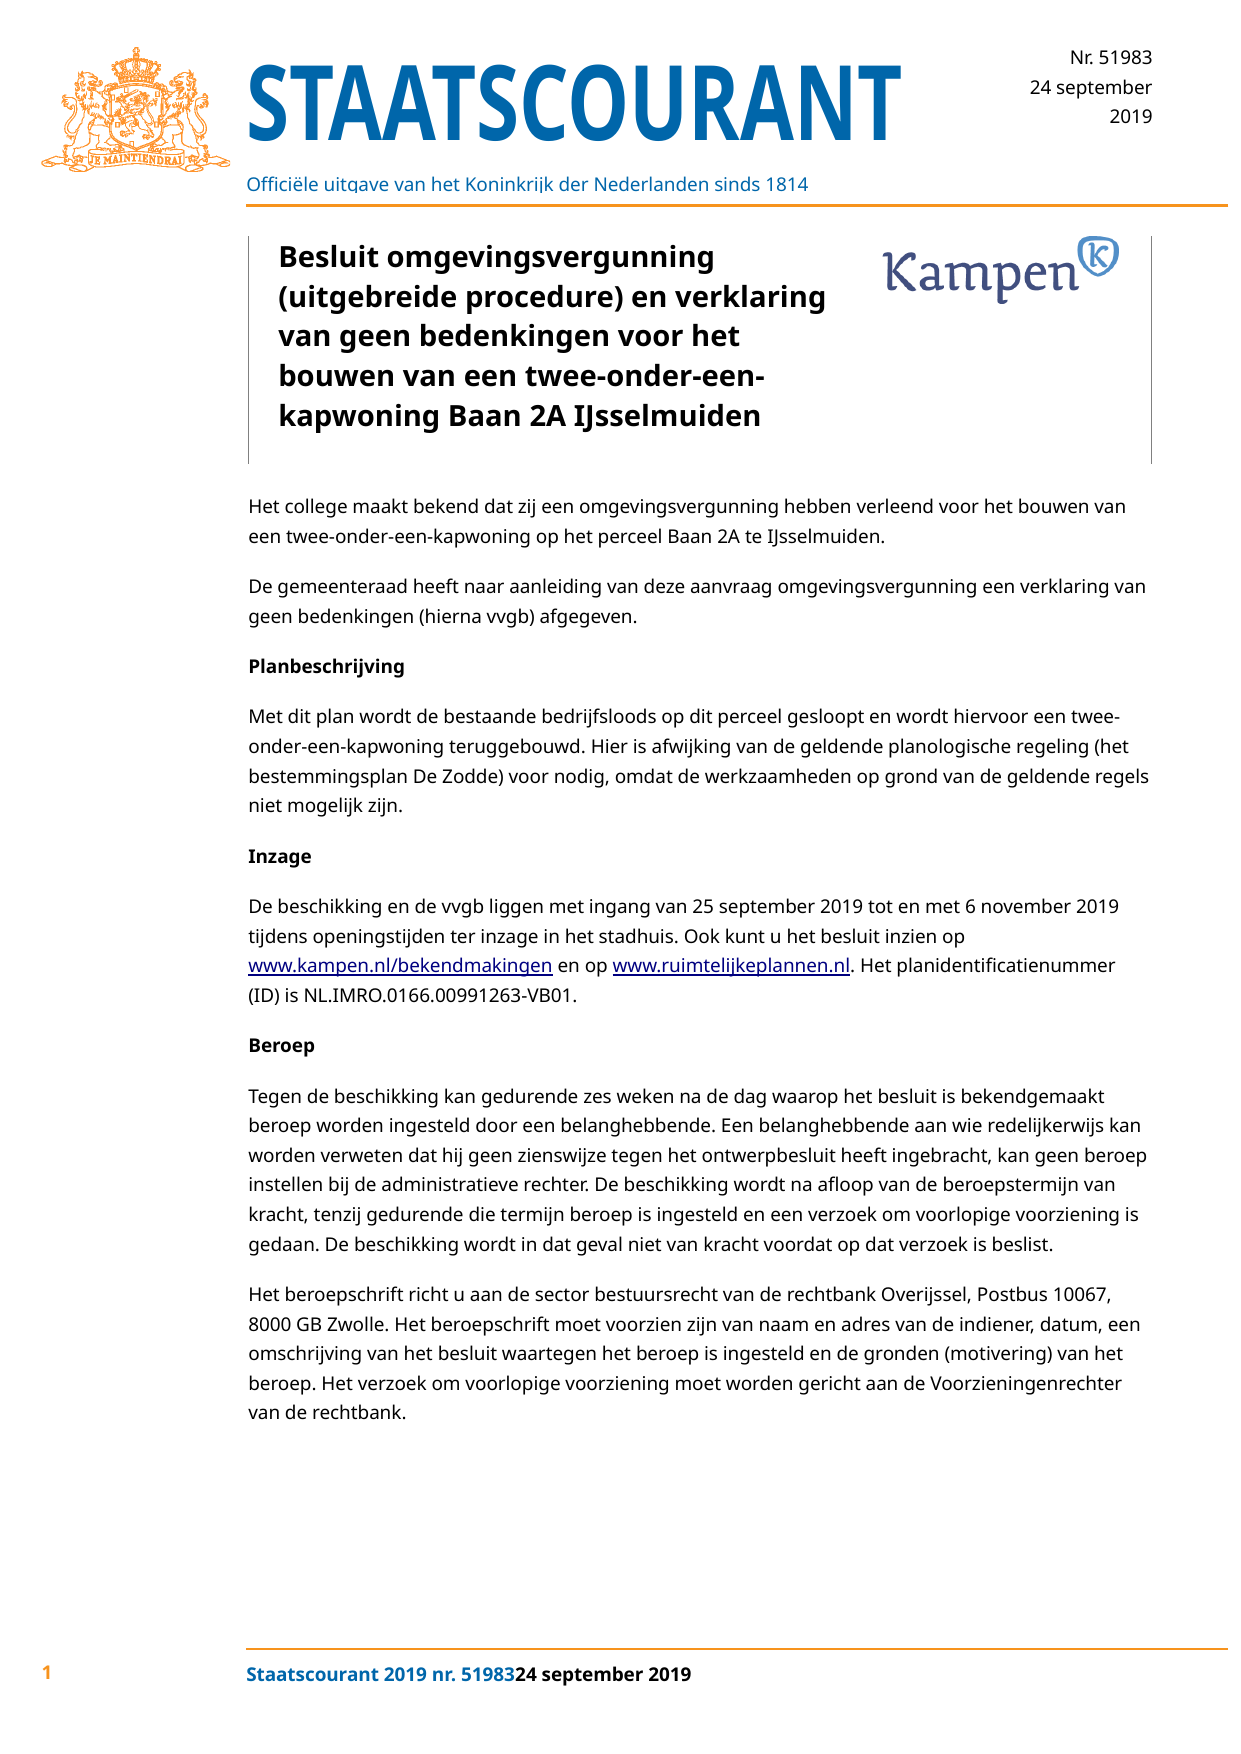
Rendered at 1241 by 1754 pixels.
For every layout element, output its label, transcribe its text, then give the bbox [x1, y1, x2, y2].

text Met dit plan wordt de bestaande bedrijfsloods op dit perceel gesloopt en wordt hiervoor een twee-onder-een-kapwoning teruggebouwd. Hier is afwijking van de geldende planologische regeling (het bestemmingsplan De Zodde) voor nodig, omdat de werkzaamheden op grond van de geldende regels niet mogelijk zijn. [248, 704, 1152, 818]
text Planbeschrijving [248, 653, 1152, 679]
picture [882, 236, 1119, 304]
text De beschikking en de vvgb liggen met ingang van 25 september 2019 tot en met 6 november 2019 tijdens openingstijden ter inzage in het stadhuis. Ook kunt u het besluit inzien op www.kampen.nl/bekendmakingen en op www.ruimtelijkeplannen.nl. Het planidentificatienummer (ID) is NL.IMRO.0166.00991263-VB01. [248, 893, 1152, 1008]
table_header [850, 236, 882, 303]
text Het college maakt bekend dat zij een omgevingsvergunning hebben verleend voor het bouwen van een twee-onder-een-kapwoning op het perceel Baan 2A te IJsselmuiden. [248, 493, 1152, 549]
picture [41, 47, 231, 172]
text Het beroepschrift richt u aan de sector bestuursrecht van de rechtbank Overijssel, Postbus 10067, 8000 GB Zwolle. Het beroepschrift moet voorzien zijn van naam en adres van de indiener, datum, een omschrijving van het besluit waartegen het beroep is ingesteld en de gronden (motivering) van het beroep. Het verzoek om voorlopige voorziening moet worden gericht aan de Voorzieningenrechter van de rechtbank. [248, 1281, 1152, 1425]
table_header Besluit omgevingsvergunning (uitgebreide procedure) en verklaring van geen bedenkingen voor het bouwen van een twee-onder-een-kapwoning Baan 2A IJsselmuiden [249, 236, 850, 464]
text Inzage [248, 843, 1152, 869]
text Tegen de beschikking kan gedurende zes weken na de dag waarop het besluit is bekendgemaakt beroep worden ingesteld door een belanghebbende. Een belanghebbende aan wie redelijkerwijs kan worden verweten dat hij geen zienswijze tegen het ontwerpbesluit heeft ingebracht, kan geen beroep instellen bij de administratieve rechter. De beschikking wordt na afloop van de beroepstermijn van kracht, tenzij gedurende die termijn beroep is ingesteld en een verzoek om voorlopige voorziening is gedaan. De beschikking wordt in dat geval niet van kracht voordat op dat verzoek is beslist. [248, 1083, 1152, 1257]
table_header [1119, 236, 1151, 303]
table_header [850, 304, 1151, 464]
text Beroep [248, 1032, 1152, 1058]
text De gemeenteraad heeft naar aanleiding van deze aanvraag omgevingsvergunning een verklaring van geen bedenkingen (hierna vvgb) afgegeven. [248, 573, 1152, 629]
